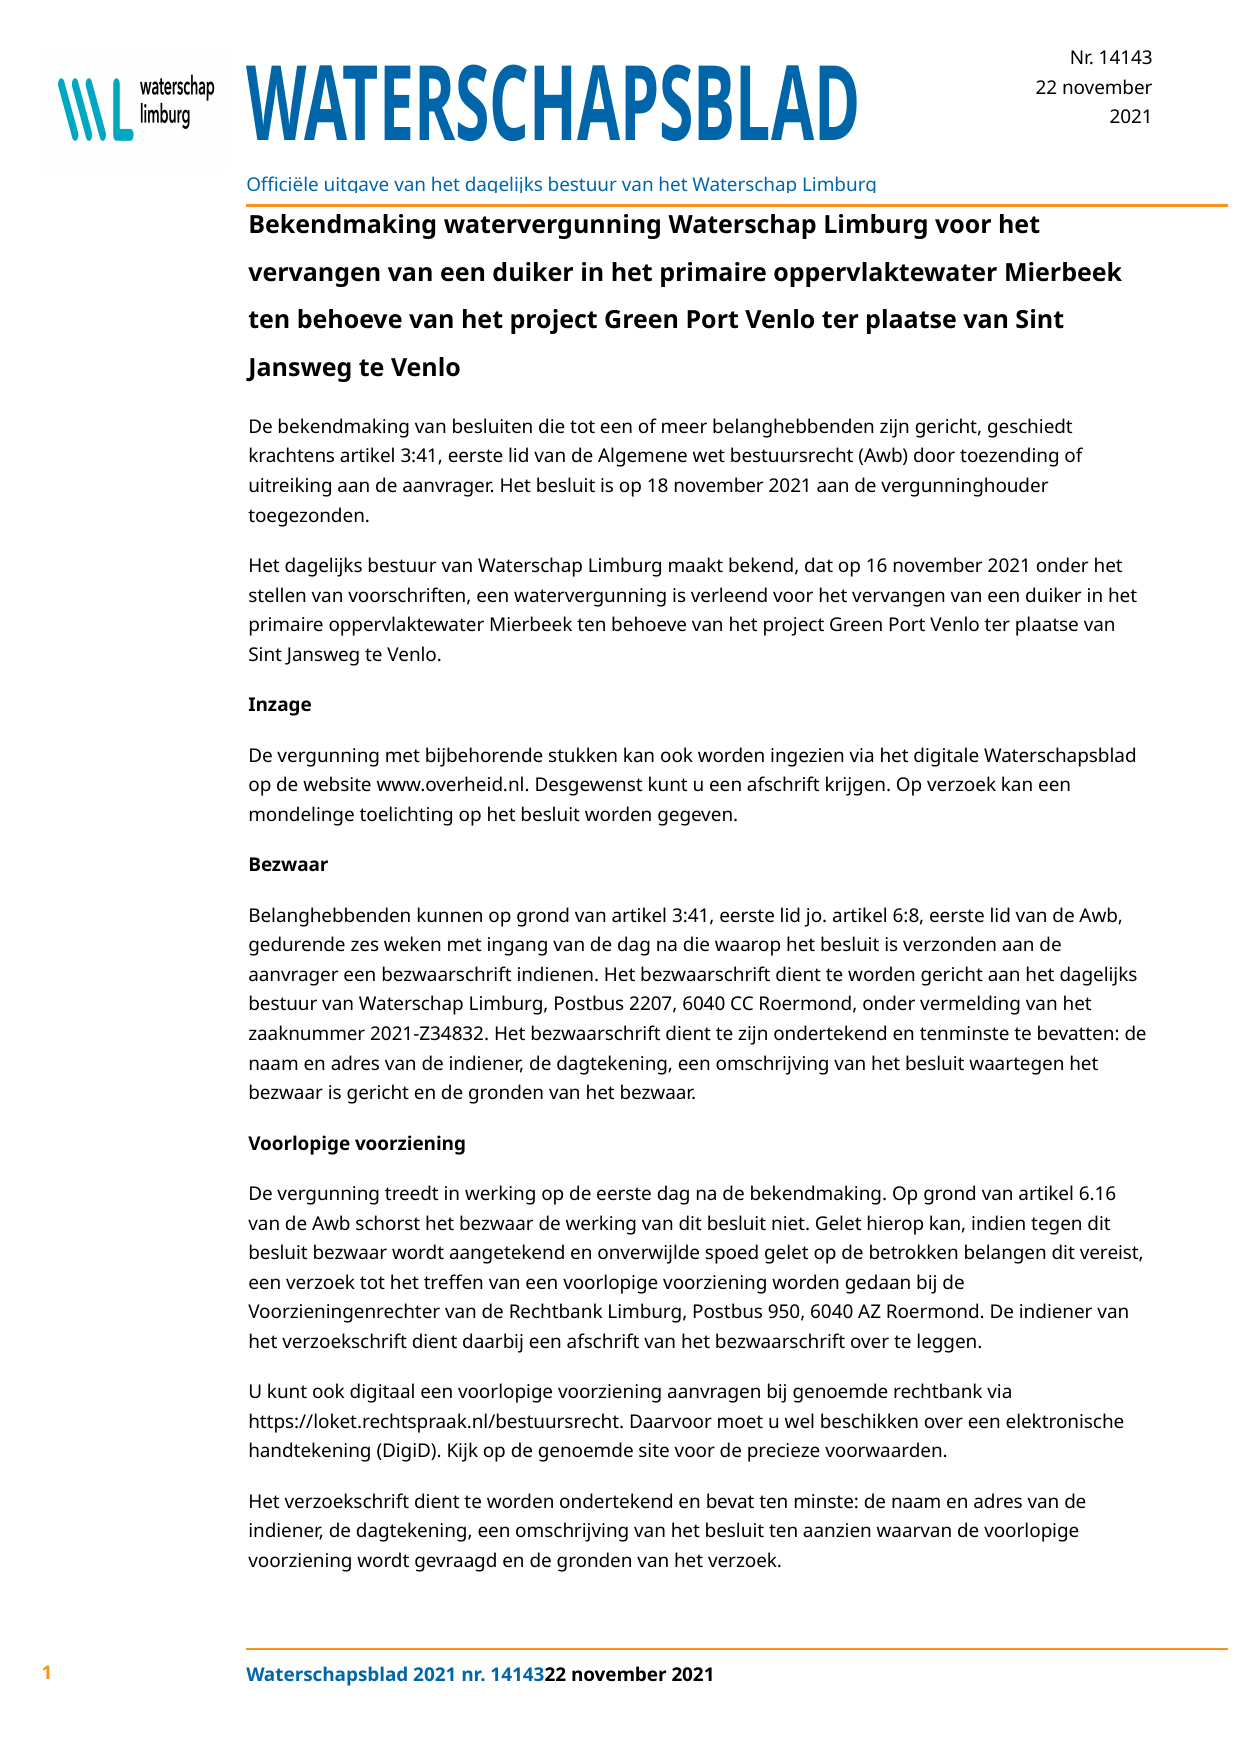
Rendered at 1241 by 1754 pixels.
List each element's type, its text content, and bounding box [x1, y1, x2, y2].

text Voorlopige voorziening [248, 1130, 1152, 1156]
text Inzage [248, 691, 1152, 717]
text Belanghebbenden kunnen op grond van artikel 3:41, eerste lid jo. artikel 6:8, eerste lid van de Awb, gedurende zes weken met ingang van de dag na die waarop het besluit is verzonden aan de aanvrager een bezwaarschrift indienen. Het bezwaarschrift dient te worden gericht aan het dagelijks bestuur van Waterschap Limburg, Postbus 2207, 6040 CC Roermond, onder vermelding van het zaaknummer 2021-Z34832. Het bezwaarschrift dient te zijn ondertekend en tenminste te bevatten: de naam en adres van de indiener, de dagtekening, een omschrijving van het besluit waartegen het bezwaar is gericht en de gronden van het bezwaar. [248, 902, 1152, 1105]
text Bezwaar [248, 851, 1152, 877]
text Bekendmaking watervergunning Waterschap Limburg voor het vervangen van een duiker in het primaire oppervlaktewater Mierbeek ten behoeve van het project Green Port Venlo ter plaatse van Sint Jansweg te Venlo [248, 207, 1152, 384]
text U kunt ook digitaal een voorlopige voorziening aanvragen bij genoemde rechtbank via https://loket.rechtspraak.nl/bestuursrecht. Daarvoor moet u wel beschikken over een elektronische handtekening (DigiD). Kijk op de genoemde site voor de precieze voorwaarden. [248, 1378, 1152, 1463]
text Het verzoekschrift dient te worden ondertekend en bevat ten minste: de naam en adres van de indiener, de dagtekening, een omschrijving van het besluit ten aanzien waarvan de voorlopige voorziening wordt gevraagd en de gronden van het verzoek. [248, 1488, 1152, 1573]
text De bekendmaking van besluiten die tot een of meer belanghebbenden zijn gericht, geschiedt krachtens artikel 3:41, eerste lid van de Algemene wet bestuursrecht (Awb) door toezending of uitreiking aan de aanvrager. Het besluit is op 18 november 2021 aan de vergunninghouder toegezonden. [248, 413, 1152, 528]
text De vergunning met bijbehorende stukken kan ook worden ingezien via het digitale Waterschapsblad op de website www.overheid.nl. Desgewenst kunt u een afschrift krijgen. Op verzoek kan een mondelinge toelichting op het besluit worden gegeven. [248, 742, 1152, 827]
text Het dagelijks bestuur van Waterschap Limburg maakt bekend, dat op 16 november 2021 onder het stellen van voorschriften, een watervergunning is verleend voor het vervangen van een duiker in het primaire oppervlaktewater Mierbeek ten behoeve van het project Green Port Venlo ter plaatse van Sint Jansweg te Venlo. [248, 552, 1152, 667]
picture [41, 47, 231, 172]
text De vergunning treedt in werking op de eerste dag na de bekendmaking. Op grond van artikel 6.16 van de Awb schorst het bezwaar de werking van dit besluit niet. Gelet hierop kan, indien tegen dit besluit bezwaar wordt aangetekend en onverwijlde spoed gelet op de betrokken belangen dit vereist, een verzoek tot het treffen van een voorlopige voorziening worden gedaan bij de Voorzieningenrechter van de Rechtbank Limburg, Postbus 950, 6040 AZ Roermond. De indiener van het verzoekschrift dient daarbij een afschrift van het bezwaarschrift over te leggen. [248, 1180, 1152, 1354]
